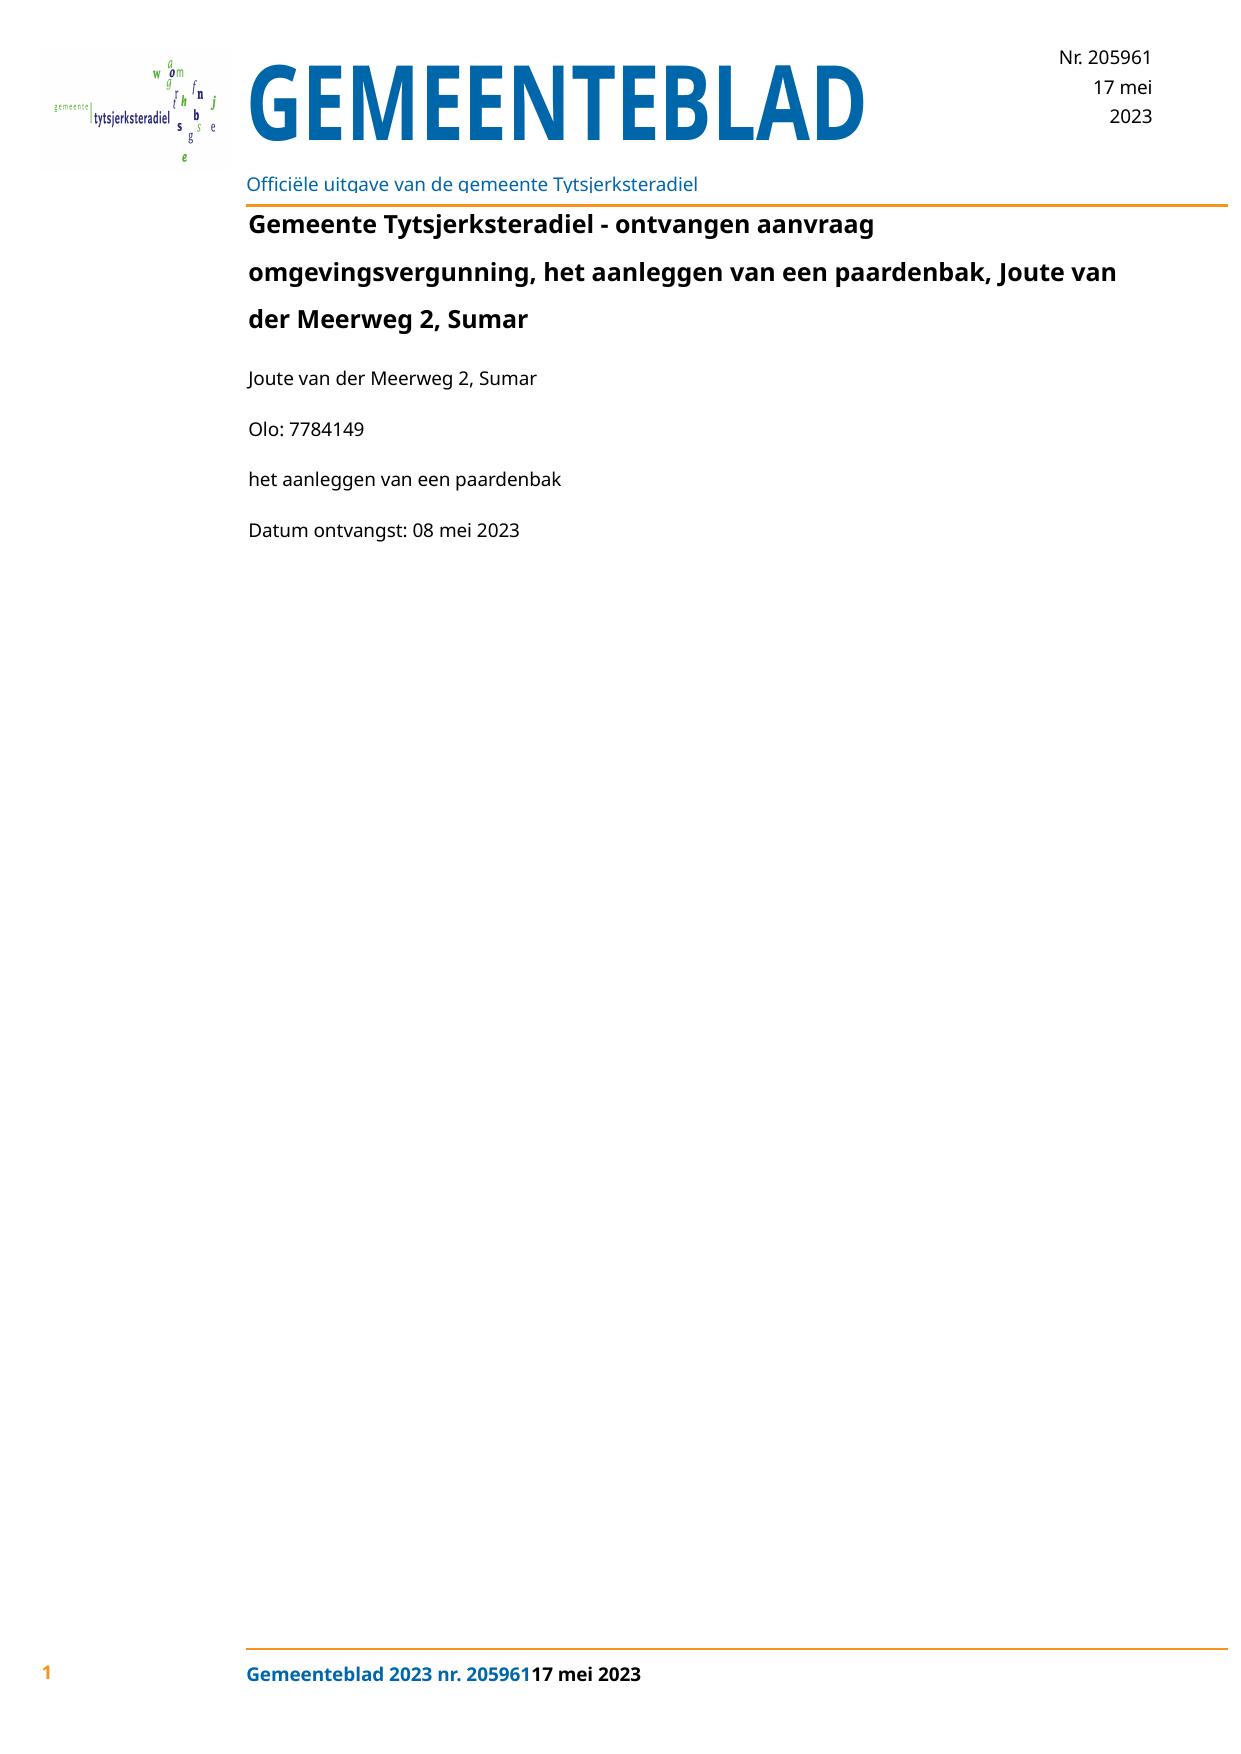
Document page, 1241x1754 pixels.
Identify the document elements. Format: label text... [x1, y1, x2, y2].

text Datum ontvangst: 08 mei 2023 [248, 517, 1152, 542]
text Gemeente Tytsjerksteradiel - ontvangen aanvraag omgevingsvergunning, het aanleggen van een paardenbak, Joute van der Meerweg 2, Sumar [248, 207, 1152, 336]
picture [41, 47, 231, 172]
text Olo: 7784149 [248, 416, 1152, 442]
text het aanleggen van een paardenbak [248, 466, 1152, 492]
text Joute van der Meerweg 2, Sumar [248, 366, 1152, 391]
